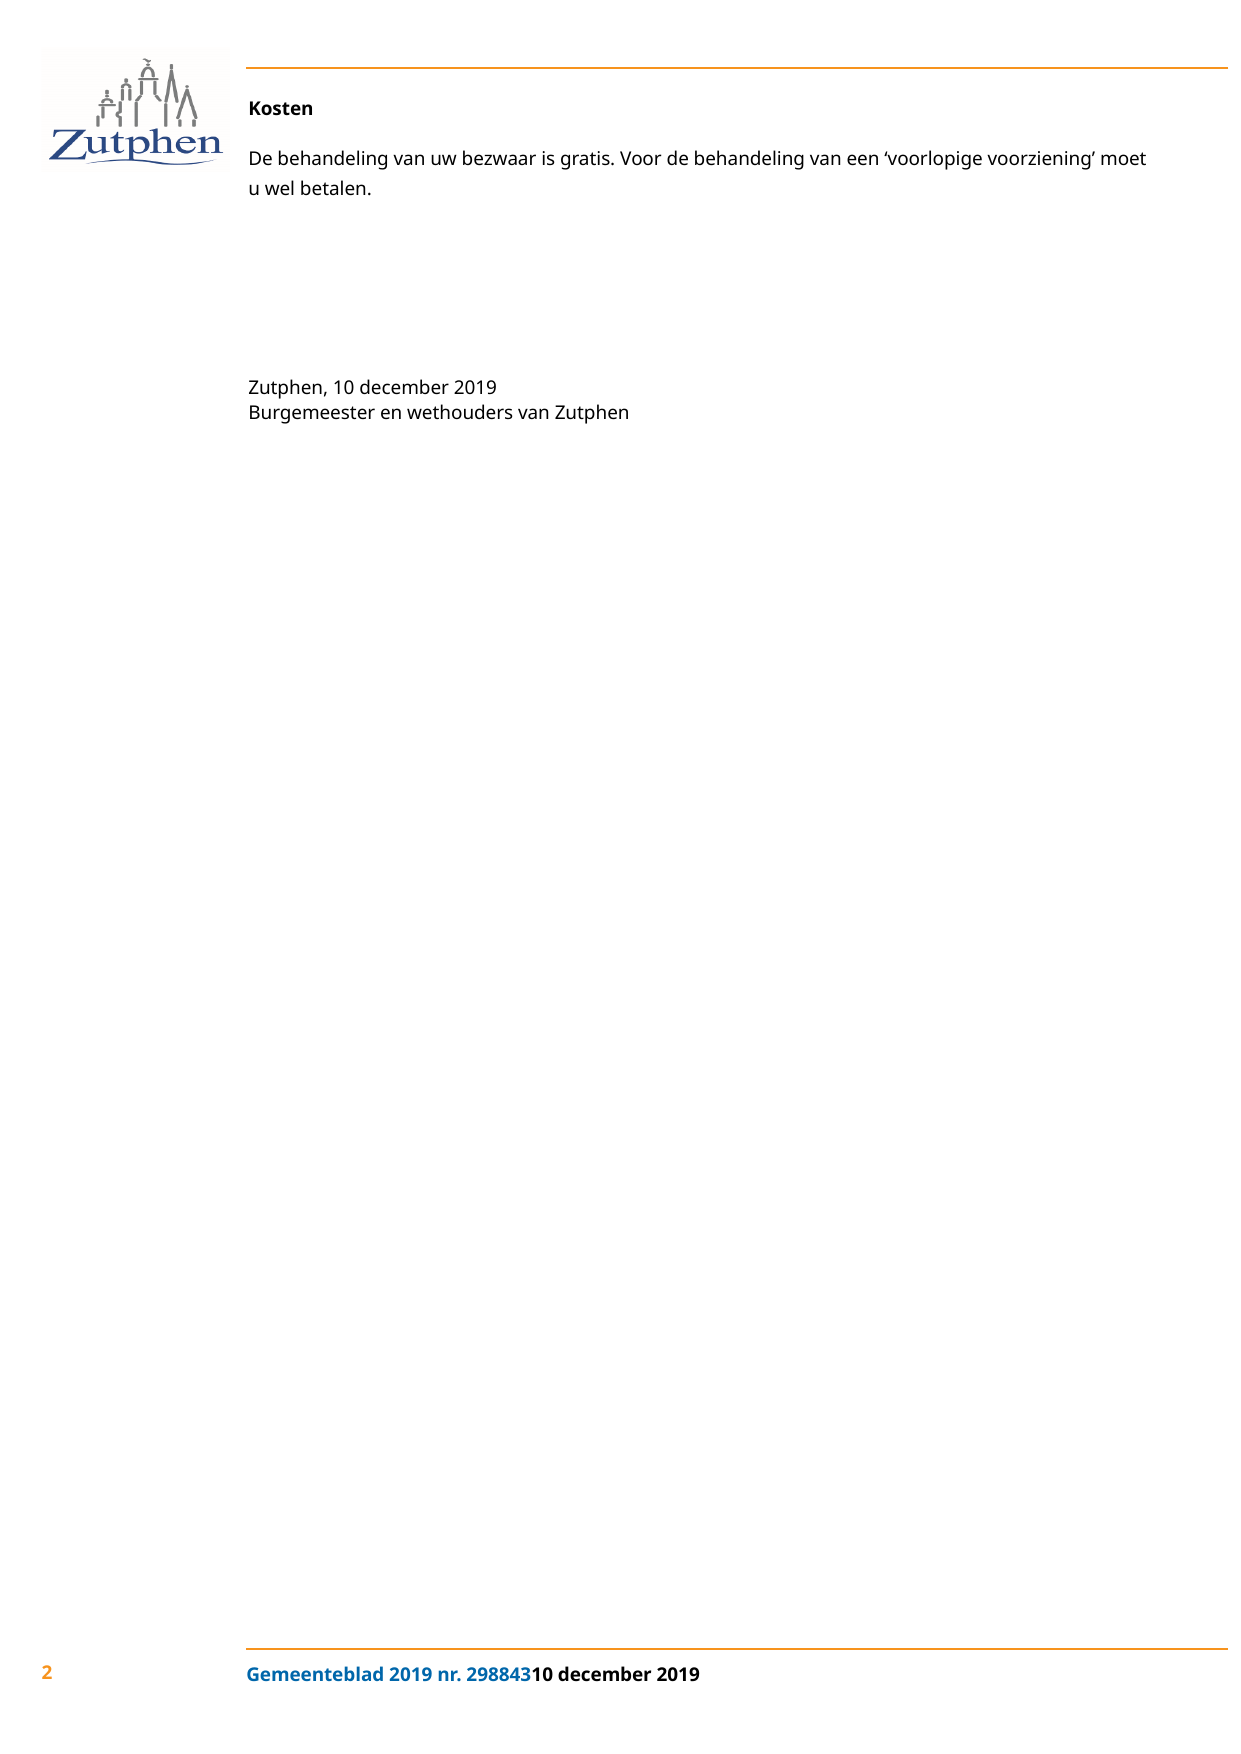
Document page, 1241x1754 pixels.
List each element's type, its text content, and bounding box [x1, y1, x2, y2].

text De behandeling van uw bezwaar is gratis. Voor de behandeling van een ‘voorlopige voorziening’ moet u wel betalen. [248, 145, 1152, 201]
picture [41, 47, 231, 172]
text Kosten [248, 95, 1152, 121]
text Zutphen, 10 december 2019 [248, 374, 1152, 399]
text Burgemeester en wethouders van Zutphen [248, 399, 1152, 425]
